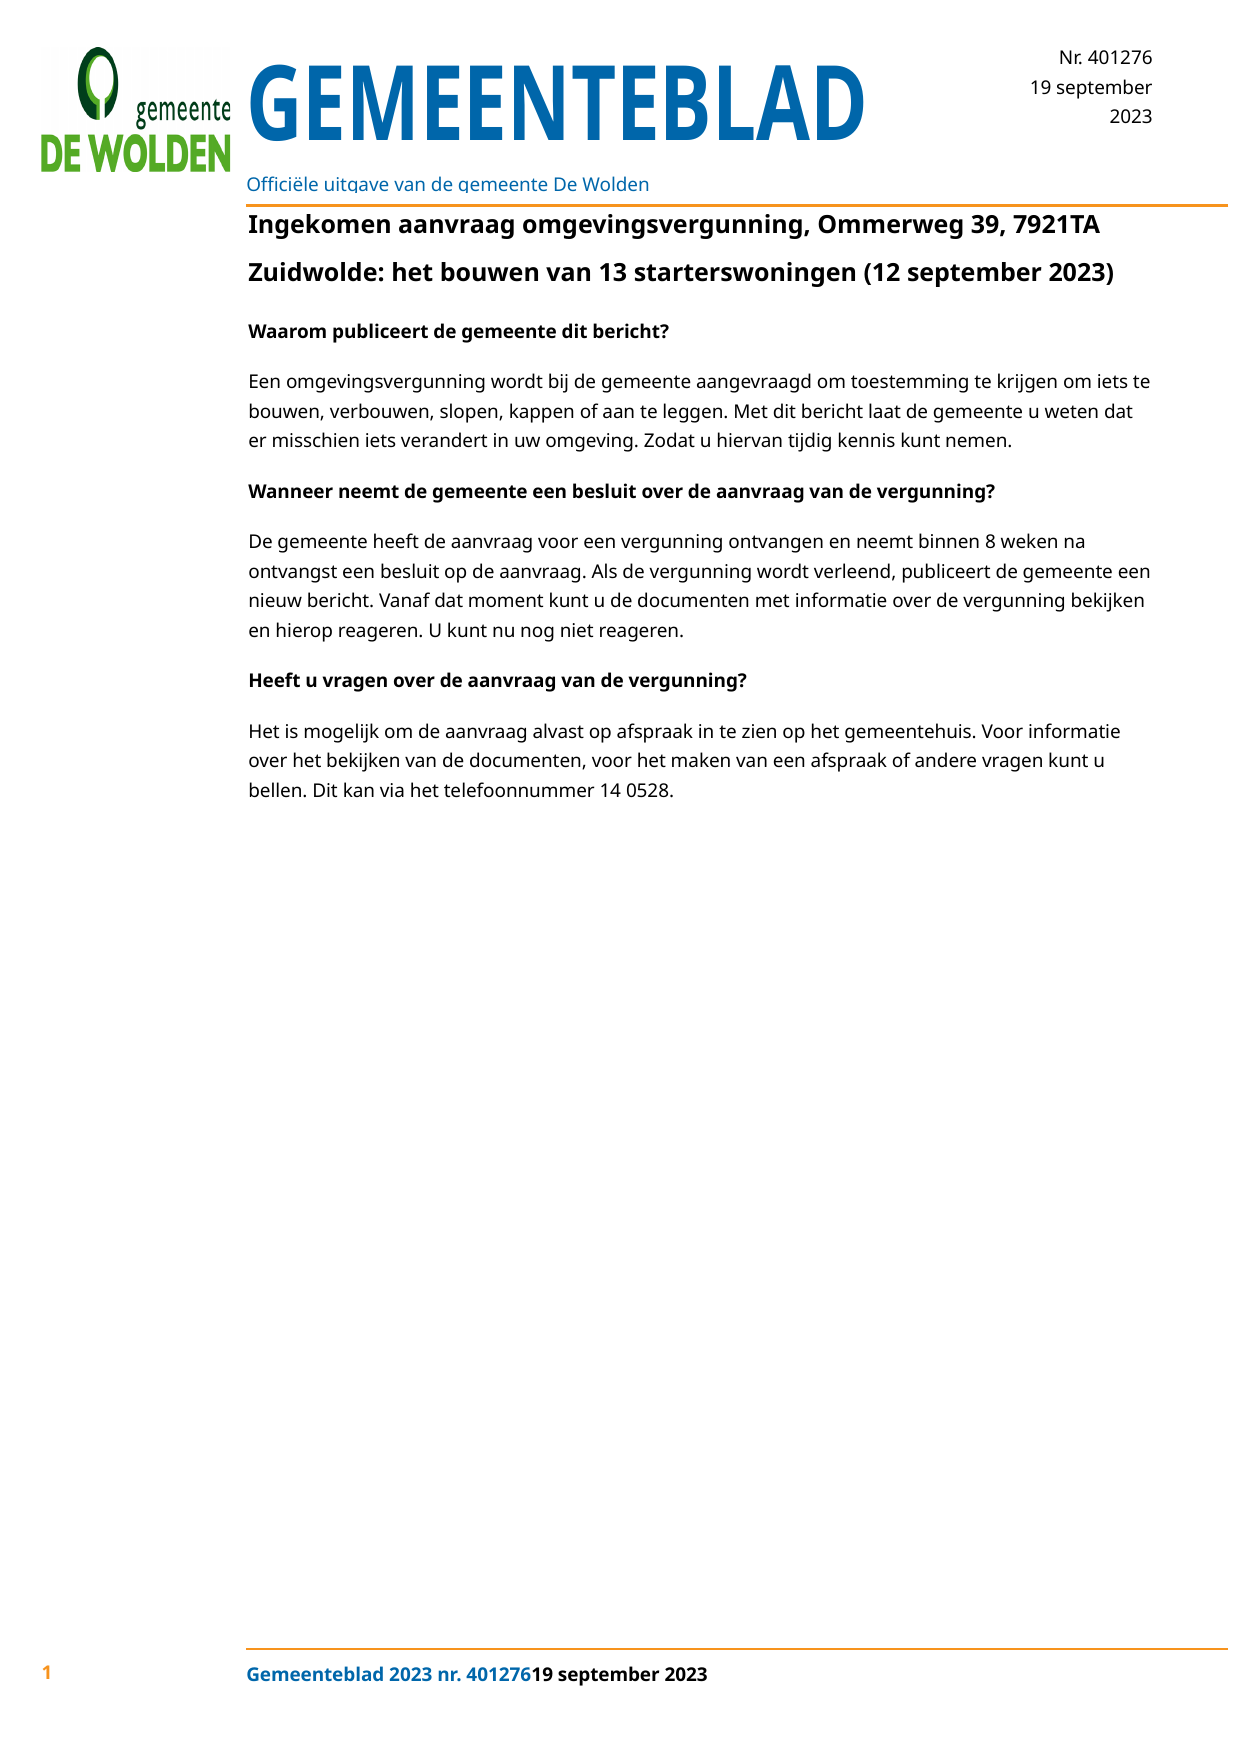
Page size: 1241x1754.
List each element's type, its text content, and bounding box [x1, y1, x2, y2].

text Het is mogelijk om de aanvraag alvast op afspraak in te zien op het gemeentehuis. Voor informatie over het bekijken van de documenten, voor het maken van een afspraak of andere vragen kunt u bellen. Dit kan via het telefoonnummer 14 0528. [248, 718, 1152, 803]
text Waarom publiceert de gemeente dit bericht? [248, 318, 1152, 344]
text Wanneer neemt de gemeente een besluit over de aanvraag van de vergunning? [248, 478, 1152, 504]
text De gemeente heeft de aanvraag voor een vergunning ontvangen en neemt binnen 8 weken na ontvangst een besluit op de aanvraag. Als de vergunning wordt verleend, publiceert de gemeente een nieuw bericht. Vanaf dat moment kunt u de documenten met informatie over de vergunning bekijken en hierop reageren. U kunt nu nog niet reageren. [248, 528, 1152, 643]
text Heeft u vragen over de aanvraag van de vergunning? [248, 667, 1152, 693]
text Een omgevingsvergunning wordt bij de gemeente aangevraagd om toestemming te krijgen om iets te bouwen, verbouwen, slopen, kappen of aan te leggen. Met dit bericht laat de gemeente u weten dat er misschien iets verandert in uw omgeving. Zodat u hiervan tijdig kennis kunt nemen. [248, 368, 1152, 453]
text Ingekomen aanvraag omgevingsvergunning, Ommerweg 39, 7921TA Zuidwolde: het bouwen van 13 starterswoningen (12 september 2023) [248, 207, 1152, 288]
picture [41, 47, 231, 172]
